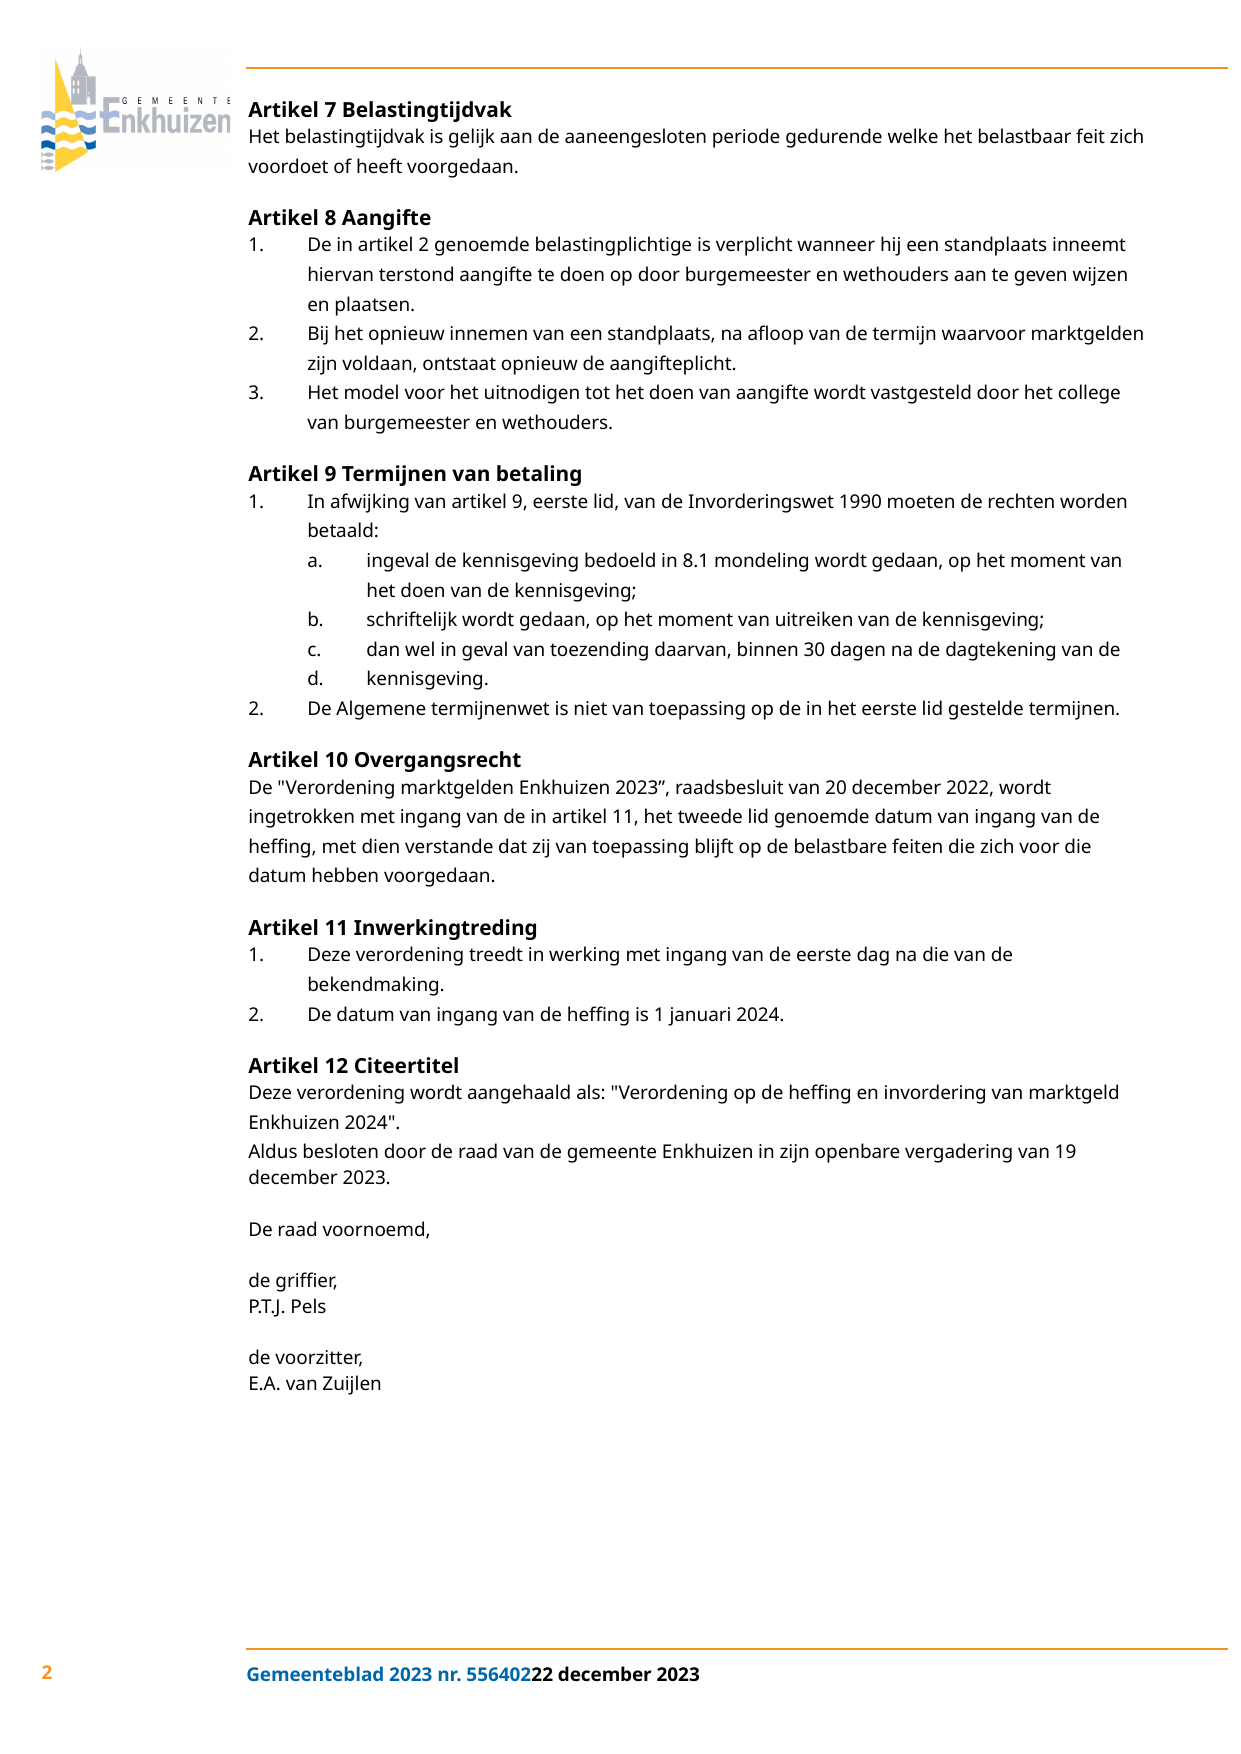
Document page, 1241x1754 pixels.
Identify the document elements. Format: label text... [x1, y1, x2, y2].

text P.T.J. Pels [248, 1293, 1152, 1319]
list schriftelijk wordt gedaan, op het moment van uitreiken van de kennisgeving; [307, 606, 1152, 632]
text Artikel 7 Belastingtijdvak [248, 95, 1152, 123]
text De "Verordening marktgelden Enkhuizen 2023”, raadsbesluit van 20 december 2022, wordt ingetrokken met ingang van de in artikel 11, het tweede lid genoemde datum van ingang van de heffing, met dien verstande dat zij van toepassing blijft op de belastbare feiten die zich voor die datum hebben voorgedaan. [248, 774, 1152, 888]
text Deze verordening wordt aangehaald als: "Verordening op de heffing en invordering van marktgeld Enkhuizen 2024". [248, 1079, 1152, 1135]
list De datum van ingang van de heffing is 1 januari 2024. [248, 1001, 1152, 1026]
list In afwijking van artikel 9, eerste lid, van de Invorderingswet 1990 moeten de rechten worden betaald: [248, 488, 1152, 543]
list kennisgeving. [307, 666, 1152, 691]
list De Algemene termijnenwet is niet van toepassing op de in het eerste lid gestelde termijnen. [248, 695, 1152, 721]
list dan wel in geval van toezending daarvan, binnen 30 dagen na de dagtekening van de [307, 636, 1152, 662]
text Artikel 9 Termijnen van betaling [248, 459, 1152, 488]
text Artikel 11 Inwerkingtreding [248, 913, 1152, 942]
list Deze verordening treedt in werking met ingang van de eerste dag na die van de bekendmaking. [248, 942, 1152, 997]
text E.A. van Zuijlen [248, 1370, 1152, 1396]
text Artikel 10 Overgangsrecht [248, 746, 1152, 774]
list ingeval de kennisgeving bedoeld in 8.1 mondeling wordt gedaan, op het moment van het doen van de kennisgeving; [307, 547, 1152, 602]
text Artikel 8 Aangifte [248, 203, 1152, 232]
list De in artikel 2 genoemde belastingplichtige is verplicht wanneer hij een standplaats inneemt hiervan terstond aangifte te doen op door burgemeester en wethouders aan te geven wijzen en plaatsen. [248, 232, 1152, 317]
list Bij het opnieuw innemen van een standplaats, na afloop van de termijn waarvoor marktgelden zijn voldaan, ontstaat opnieuw de aangifteplicht. [248, 320, 1152, 376]
text de voorzitter, [248, 1344, 1152, 1370]
list Het model voor het uitnodigen tot het doen van aangifte wordt vastgesteld door het college van burgemeester en wethouders. [248, 379, 1152, 435]
text Het belastingtijdvak is gelijk aan de aaneengesloten periode gedurende welke het belastbaar feit zich voordoet of heeft voorgedaan. [248, 123, 1152, 178]
text Aldus besloten door de raad van de gemeente Enkhuizen in zijn openbare vergadering van 19 december 2023. [248, 1139, 1152, 1190]
picture [41, 47, 231, 172]
text Artikel 12 Citeertitel [248, 1051, 1152, 1079]
text De raad voornoemd, [248, 1216, 1152, 1242]
text de griffier, [248, 1267, 1152, 1293]
